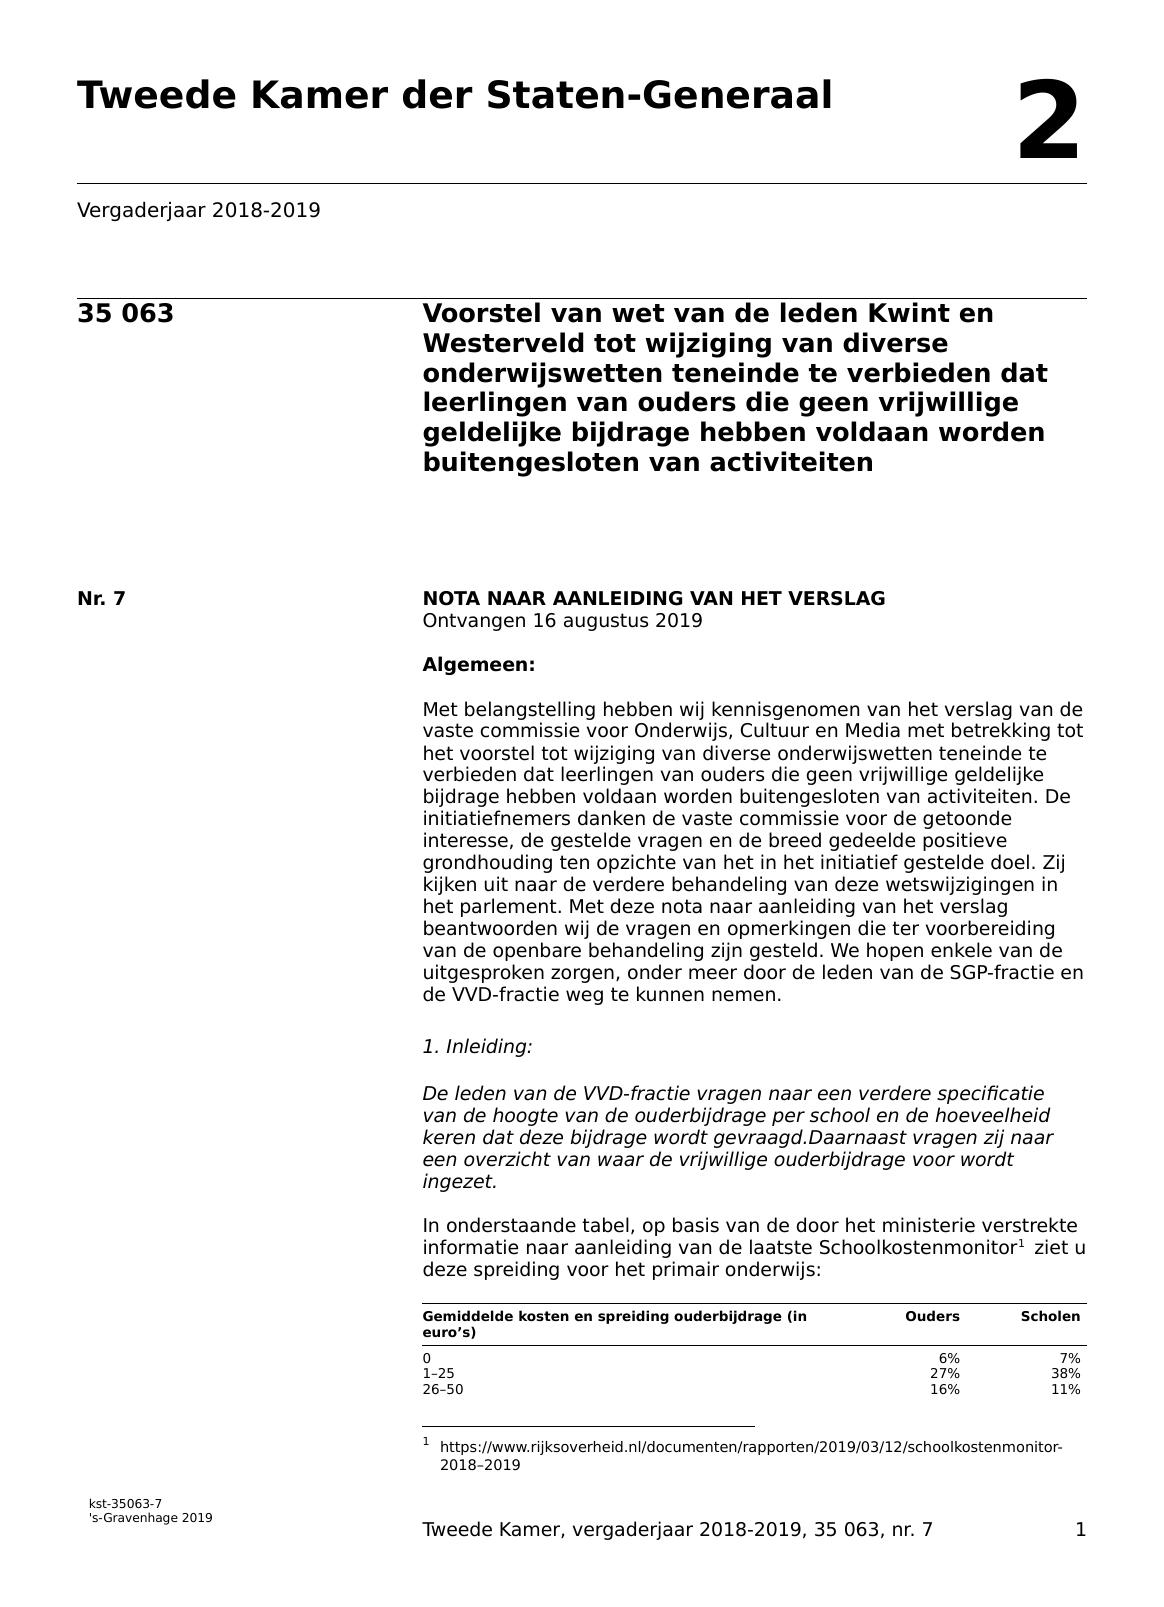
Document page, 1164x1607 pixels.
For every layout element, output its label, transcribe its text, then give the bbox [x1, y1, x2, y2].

table_cell 16% [845, 1382, 966, 1398]
table_header Tweede Kamer der Staten-Generaal [77, 59, 886, 183]
table_cell Vergaderjaar 2018-2019 [77, 184, 1087, 298]
table_cell 0 [422, 1346, 845, 1366]
text Ontvangen 16 augustus 2019 [422, 610, 1087, 632]
table_cell 26–50 [422, 1382, 845, 1398]
text 's-Gravenhage 2019 [88, 1511, 323, 1525]
subtitle Algemeen: [422, 654, 1087, 676]
table_cell 7% [966, 1346, 1087, 1366]
table_header 2 [886, 59, 1087, 183]
table_cell 6% [845, 1346, 966, 1366]
text Met belangstelling hebben wij kennisgenomen van het verslag van de vaste commissie voor Onderwijs, Cultuur en Media met betrekking tot het voorstel tot wijziging van diverse onderwijswetten teneinde te verbieden dat leerlingen van ouders die geen vrijwillige geldelijke bijdrage hebben voldaan worden buitengesloten van activiteiten. De initiatiefnemers danken de vaste commissie voor de getoonde interesse, de gestelde vragen en de breed gedeelde positieve grondhouding ten opzichte van het in het initiatief gestelde doel. Zij kijken uit naar de verdere behandeling van deze wetswijzigingen in het parlement. Met deze nota naar aanleiding van het verslag beantwoorden wij de vragen en opmerkingen die ter voorbereiding van de openbare behandeling zijn gesteld. We hopen enkele van de uitgesproken zorgen, onder meer door de leden van de SGP-fractie en de VVD-fractie weg te kunnen nemen. [422, 698, 1087, 1006]
table_header Gemiddelde kosten en spreiding ouderbijdrage (in euro’s) [422, 1304, 845, 1345]
text De leden van de VVD-fractie vragen naar een verdere specificatie van de hoogte van de ouderbijdrage per school en de hoeveelheid keren dat deze bijdrage wordt gevraagd.Daarnaast vragen zij naar een overzicht van waar de vrijwillige ouderbijdrage voor wordt ingezet. [422, 1083, 1087, 1193]
text In onderstaande tabel, op basis van de door het ministerie verstrekte informatie naar aanleiding van de laatste Schoolkostenmonitor ziet u deze spreiding voor het primair onderwijs: [422, 1215, 1087, 1281]
table_cell 11% [966, 1382, 1087, 1398]
table_cell 1–25 [422, 1366, 845, 1382]
subtitle Nr. 7 NOTA NAAR AANLEIDING VAN HET VERSLAG [77, 588, 1087, 610]
table_header Scholen [966, 1304, 1087, 1345]
table_cell 27% [845, 1366, 966, 1382]
subtitle 35 063 Voorstel van wet van de leden Kwint en Westerveld tot wijziging van diverse onderwijswetten teneinde te verbieden dat leerlingen van ouders die geen vrijwillige geldelijke bijdrage hebben voldaan worden buitengesloten van activiteiten [77, 299, 1087, 477]
table_header Ouders [845, 1304, 966, 1345]
subtitle 1. Inleiding: [422, 1036, 1087, 1058]
text kst-35063-7 [88, 1497, 323, 1511]
text https://www.rijksoverheid.nl/documenten/rapporten/2019/03/12/schoolkostenmonitor-2018–2019 [422, 1435, 1087, 1474]
table_cell 38% [966, 1366, 1087, 1382]
